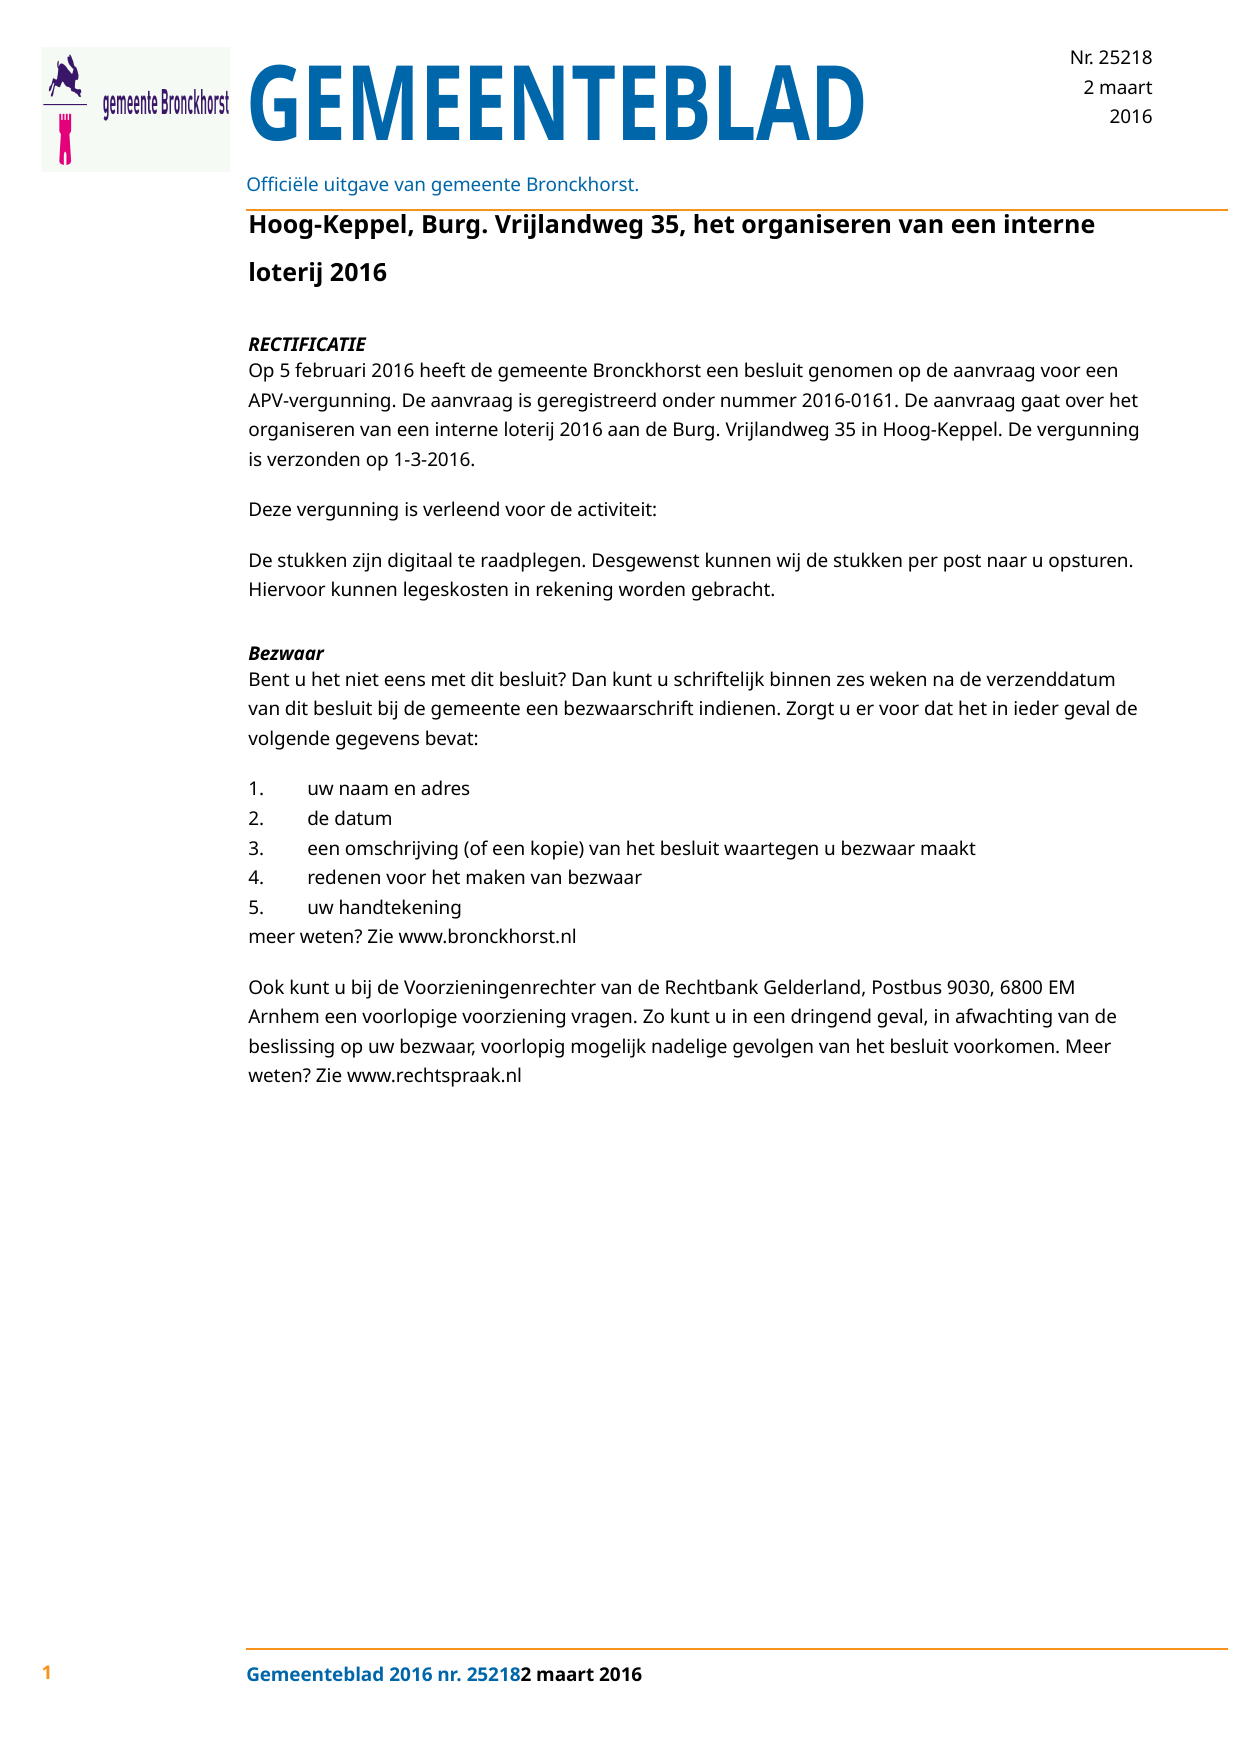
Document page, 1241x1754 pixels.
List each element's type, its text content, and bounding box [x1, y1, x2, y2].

text Hoog-Keppel, Burg. Vrijlandweg 35, het organiseren van een interne loterij 2016 [248, 211, 1152, 288]
list de datum [248, 805, 1152, 831]
list uw handtekening [248, 894, 1152, 920]
list een omschrijving (of een kopie) van het besluit waartegen u bezwaar maakt [248, 835, 1152, 861]
text Bent u het niet eens met dit besluit? Dan kunt u schriftelijk binnen zes weken na de verzenddatum van dit besluit bij de gemeente een bezwaarschrift indienen. Zorgt u er voor dat het in ieder geval de volgende gegevens bevat: [248, 666, 1152, 751]
list uw naam en adres [248, 776, 1152, 801]
text RECTIFICATIE [248, 331, 1152, 357]
text De stukken zijn digitaal te raadplegen. Desgewenst kunnen wij de stukken per post naar u opsturen. Hiervoor kunnen legeskosten in rekening worden gebracht. [248, 547, 1152, 602]
text Bezwaar [248, 640, 1152, 666]
text meer weten? Zie www.bronckhorst.nl [248, 923, 1152, 949]
list redenen voor het maken van bezwaar [248, 864, 1152, 890]
picture [41, 47, 231, 172]
text Ook kunt u bij de Voorzieningenrechter van de Rechtbank Gelderland, Postbus 9030, 6800 EM Arnhem een voorlopige voorziening vragen. Zo kunt u in een dringend geval, in afwachting van de beslissing op uw bezwaar, voorlopig mogelijk nadelige gevolgen van het besluit voorkomen. Meer weten? Zie www.rechtspraak.nl [248, 974, 1152, 1088]
text Op 5 februari 2016 heeft de gemeente Bronckhorst een besluit genomen op de aanvraag voor een APV-vergunning. De aanvraag is geregistreerd onder nummer 2016-0161. De aanvraag gaat over het organiseren van een interne loterij 2016 aan de Burg. Vrijlandweg 35 in Hoog-Keppel. De vergunning is verzonden op 1-3-2016. [248, 357, 1152, 472]
text Deze vergunning is verleend voor de activiteit: [248, 496, 1152, 522]
